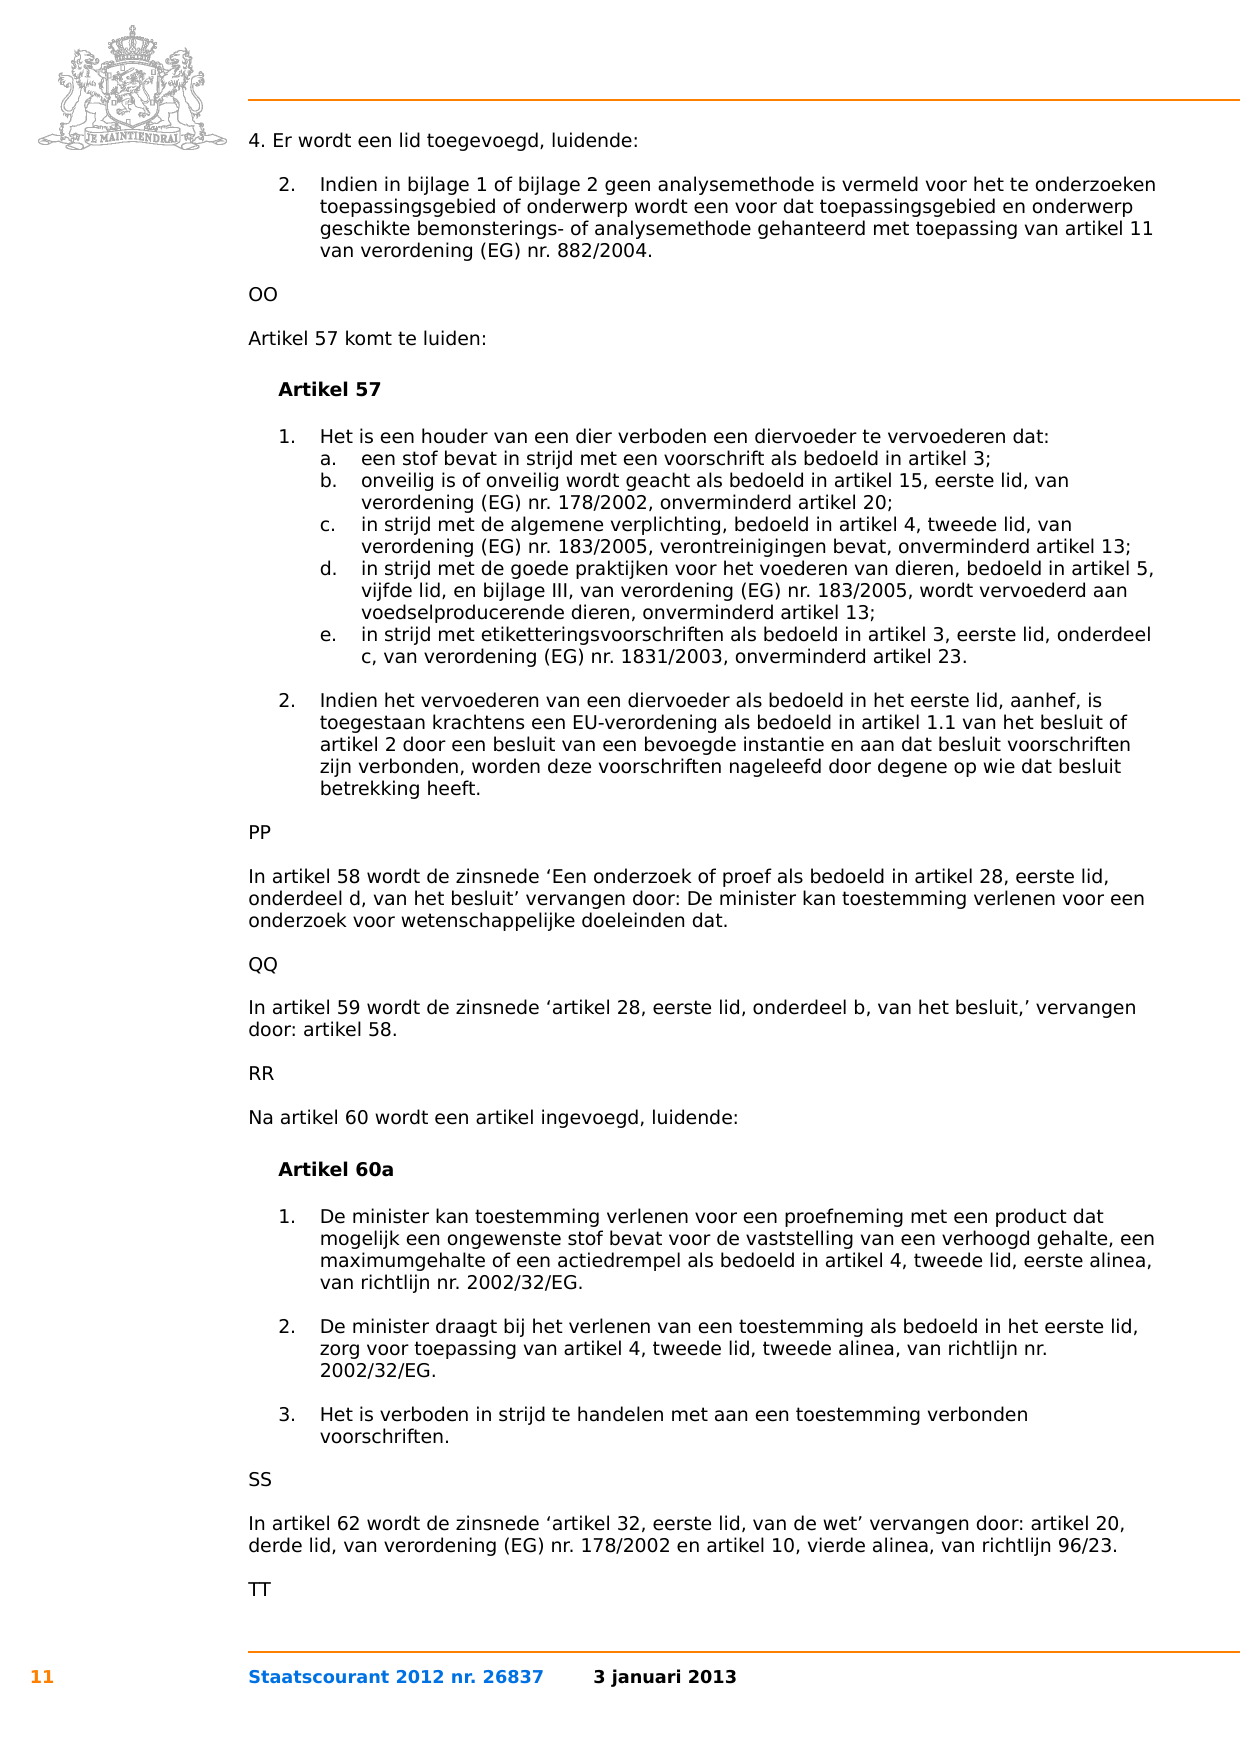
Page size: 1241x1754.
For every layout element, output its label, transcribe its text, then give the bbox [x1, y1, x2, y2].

text 2. Indien het vervoederen van een diervoeder als bedoeld in het eerste lid, aanhef, is toegestaan krachtens een EU-verordening als bedoeld in artikel 1.1 van het besluit of artikel 2 door een besluit van een bevoegde instantie en aan dat besluit voorschriften zijn verbonden, worden deze voorschriften nageleefd door degene op wie dat besluit betrekking heeft. [278, 690, 1163, 800]
text Artikel 57 komt te luiden: [248, 327, 1163, 349]
text 1. Het is een houder van een dier verboden een diervoeder te vervoederen dat: [278, 426, 1163, 448]
text 4. Er wordt een lid toegevoegd, luidende: [248, 130, 1163, 152]
text d. in strijd met de goede praktijken voor het voederen van dieren, bedoeld in artikel 5, vijfde lid, en bijlage III, van verordening (EG) nr. 183/2005, wordt vervoederd aan voedselproducerende dieren, onverminderd artikel 13; [319, 558, 1163, 624]
subtitle Artikel 57 [278, 379, 1163, 401]
text 2. Indien in bijlage 1 of bijlage 2 geen analysemethode is vermeld voor het te onderzoeken toepassingsgebied of onderwerp wordt een voor dat toepassingsgebied en onderwerp geschikte bemonsterings- of analysemethode gehanteerd met toepassing van artikel 11 van verordening (EG) nr. 882/2004. [278, 174, 1163, 262]
text e. in strijd met etiketteringsvoorschriften als bedoeld in artikel 3, eerste lid, onderdeel c, van verordening (EG) nr. 1831/2003, onverminderd artikel 23. [319, 624, 1163, 668]
text a. een stof bevat in strijd met een voorschrift als bedoeld in artikel 3; [319, 448, 1163, 470]
text In artikel 62 wordt de zinsnede ‘artikel 32, eerste lid, van de wet’ vervangen door: artikel 20, derde lid, van verordening (EG) nr. 178/2002 en artikel 10, vierde alinea, van richtlijn 96/23. [248, 1513, 1163, 1557]
text 2. De minister draagt bij het verlenen van een toestemming als bedoeld in het eerste lid, zorg voor toepassing van artikel 4, tweede lid, tweede alinea, van richtlijn nr. 2002/32/EG. [278, 1316, 1163, 1382]
text RR [248, 1063, 1163, 1085]
text SS [248, 1469, 1163, 1491]
text OO [248, 283, 1163, 306]
subtitle Artikel 60a [278, 1159, 1163, 1181]
picture [38, 25, 227, 150]
text Na artikel 60 wordt een artikel ingevoegd, luidende: [248, 1107, 1163, 1129]
text c. in strijd met de algemene verplichting, bedoeld in artikel 4, tweede lid, van verordening (EG) nr. 183/2005, verontreinigingen bevat, onverminderd artikel 13; [319, 514, 1163, 558]
text In artikel 59 wordt de zinsnede ‘artikel 28, eerste lid, onderdeel b, van het besluit,’ vervangen door: artikel 58. [248, 997, 1163, 1041]
text QQ [248, 953, 1163, 975]
text 1. De minister kan toestemming verlenen voor een proefneming met een product dat mogelijk een ongewenste stof bevat voor de vaststelling van een verhoogd gehalte, een maximumgehalte of een actiedrempel als bedoeld in artikel 4, tweede lid, eerste alinea, van richtlijn nr. 2002/32/EG. [278, 1206, 1163, 1294]
text PP [248, 822, 1163, 844]
text TT [248, 1579, 1163, 1601]
text 3. Het is verboden in strijd te handelen met aan een toestemming verbonden voorschriften. [278, 1403, 1163, 1447]
text In artikel 58 wordt de zinsnede ‘Een onderzoek of proef als bedoeld in artikel 28, eerste lid, onderdeel d, van het besluit’ vervangen door: De minister kan toestemming verlenen voor een onderzoek voor wetenschappelijke doeleinden dat. [248, 866, 1163, 932]
text b. onveilig is of onveilig wordt geacht als bedoeld in artikel 15, eerste lid, van verordening (EG) nr. 178/2002, onverminderd artikel 20; [319, 470, 1163, 514]
